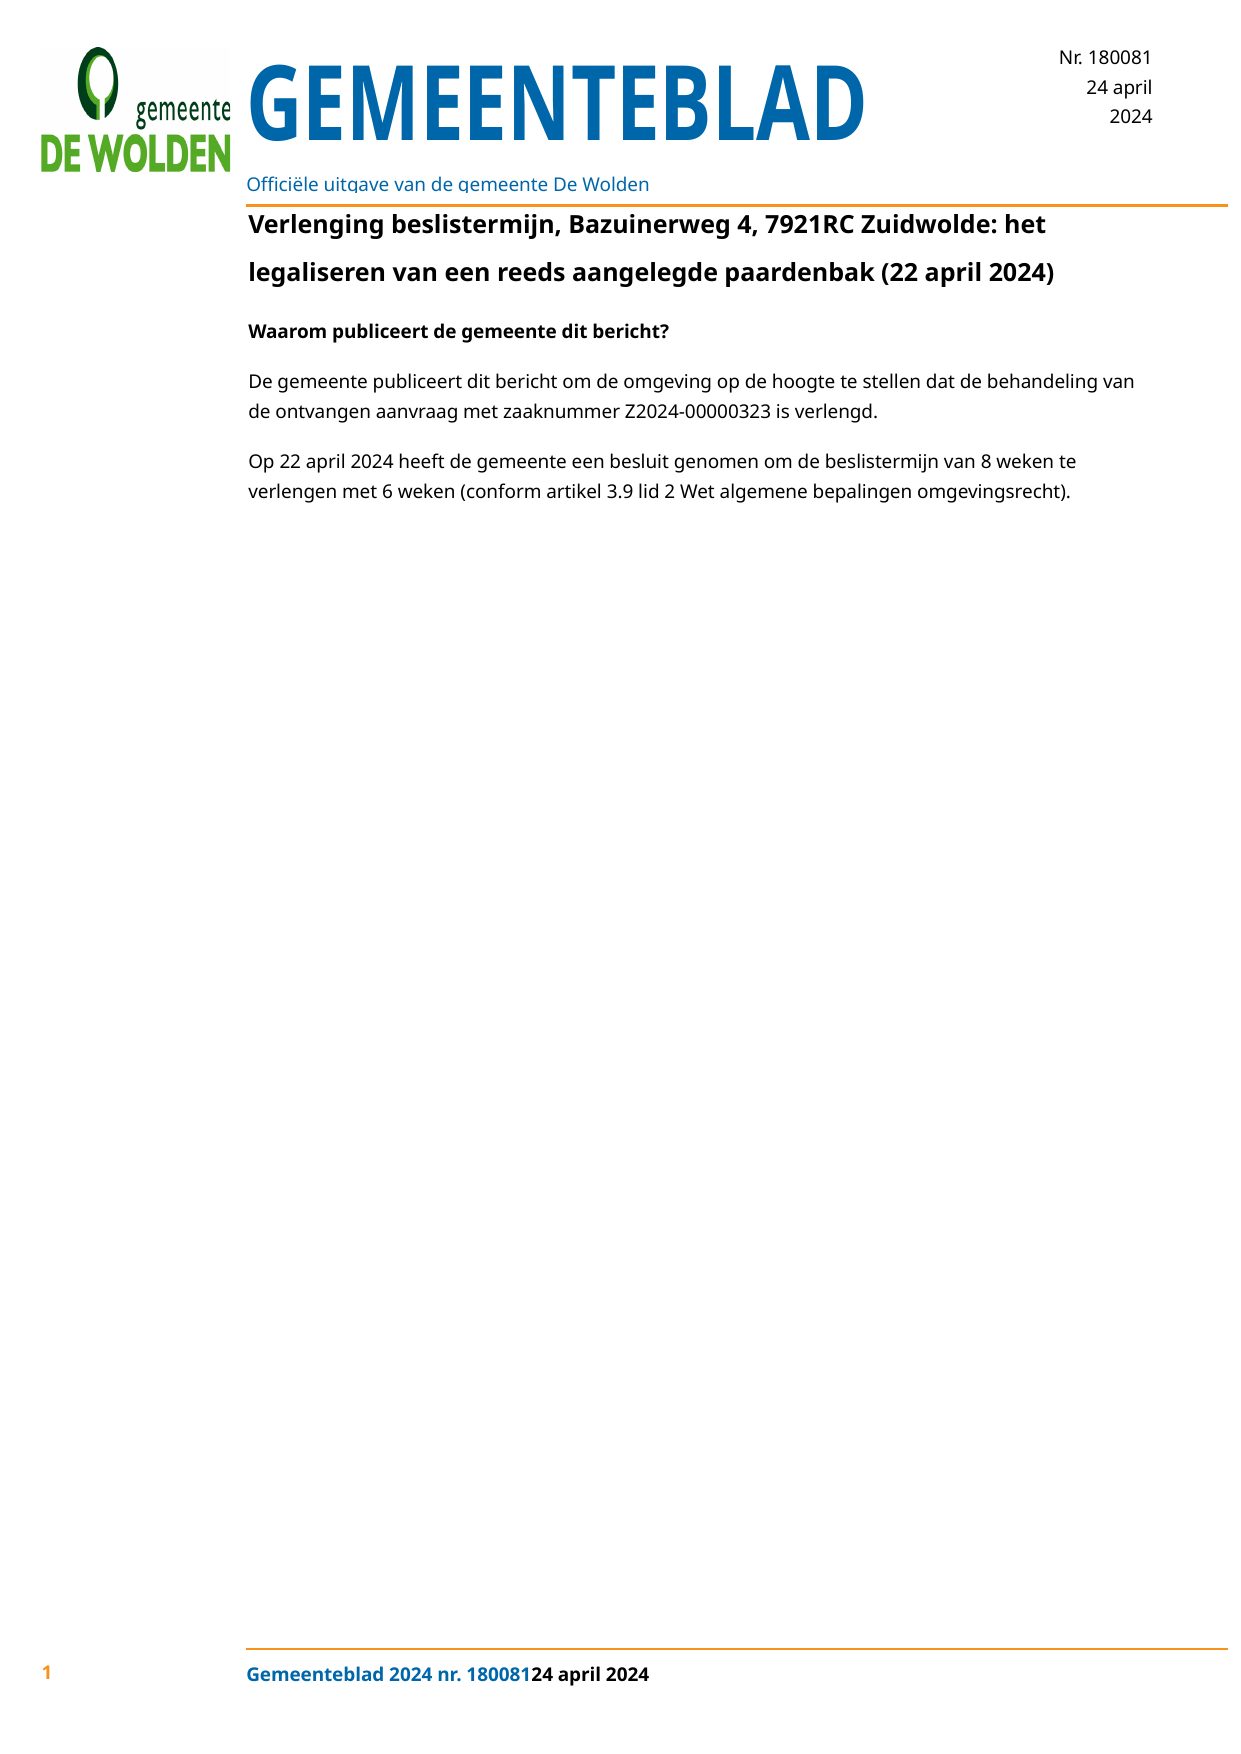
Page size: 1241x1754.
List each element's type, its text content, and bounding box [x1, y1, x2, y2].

text Waarom publiceert de gemeente dit bericht? [248, 318, 1152, 344]
text Op 22 april 2024 heeft de gemeente een besluit genomen om de beslistermijn van 8 weken te verlengen met 6 weken (conform artikel 3.9 lid 2 Wet algemene bepalingen omgevingsrecht). [248, 448, 1152, 504]
picture [41, 47, 231, 172]
text Verlenging beslistermijn, Bazuinerweg 4, 7921RC Zuidwolde: het legaliseren van een reeds aangelegde paardenbak (22 april 2024) [248, 207, 1152, 288]
text De gemeente publiceert dit bericht om de omgeving op de hoogte te stellen dat de behandeling van de ontvangen aanvraag met zaaknummer Z2024-00000323 is verlengd. [248, 368, 1152, 424]
